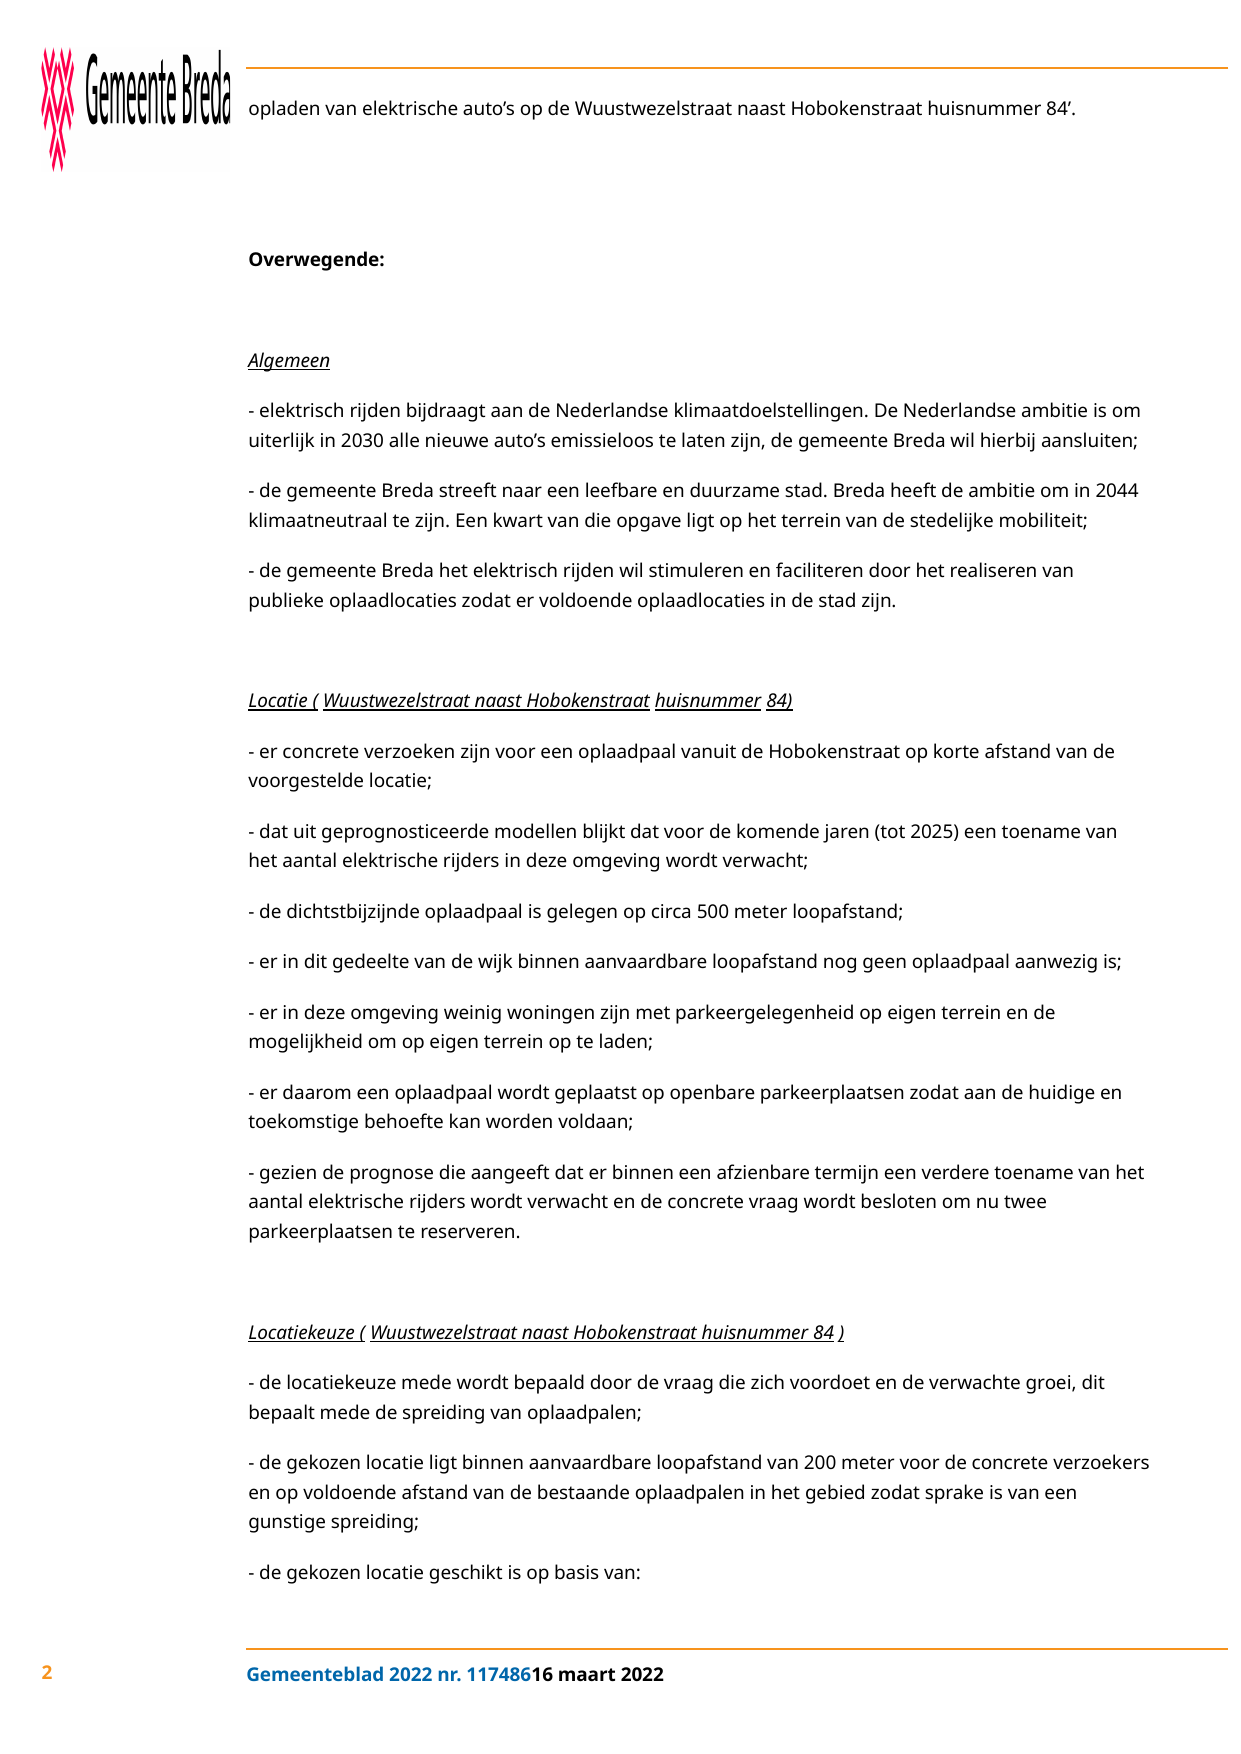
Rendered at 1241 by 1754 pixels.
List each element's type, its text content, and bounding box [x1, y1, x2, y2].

text - er in dit gedeelte van de wijk binnen aanvaardbare loopafstand nog geen oplaadpaal aanwezig is; [248, 948, 1152, 974]
text - de gekozen locatie geschikt is op basis van: [248, 1559, 1152, 1585]
text - de gemeente Breda het elektrisch rijden wil stimuleren en faciliteren door het realiseren van publieke oplaadlocaties zodat er voldoende oplaadlocaties in de stad zijn. [248, 557, 1152, 613]
text Algemeen [248, 347, 1152, 373]
text - de locatiekeuze mede wordt bepaald door de vraag die zich voordoet en de verwachte groei, dit bepaalt mede de spreiding van oplaadpalen; [248, 1369, 1152, 1425]
text - elektrisch rijden bijdraagt aan de Nederlandse klimaatdoelstellingen. De Nederlandse ambitie is om uiterlijk in 2030 alle nieuwe auto’s emissieloos te laten zijn, de gemeente Breda wil hierbij aansluiten; [248, 397, 1152, 453]
text - er in deze omgeving weinig woningen zijn met parkeergelegenheid op eigen terrein en de mogelijkheid om op eigen terrein op te laden; [248, 999, 1152, 1054]
text Locatie ( Wuustwezelstraat naast Hobokenstraat huisnummer 84) [248, 688, 1152, 713]
text - er concrete verzoeken zijn voor een oplaadpaal vanuit de Hobokenstraat op korte afstand van de voorgestelde locatie; [248, 738, 1152, 793]
text - de dichtstbijzijnde oplaadpaal is gelegen op circa 500 meter loopafstand; [248, 898, 1152, 924]
text Locatiekeuze ( Wuustwezelstraat naast Hobokenstraat huisnummer 84 ) [248, 1319, 1152, 1345]
text - gezien de prognose die aangeeft dat er binnen een afzienbare termijn een verdere toename van het aantal elektrische rijders wordt verwacht en de concrete vraag wordt besloten om nu twee parkeerplaatsen te reserveren. [248, 1159, 1152, 1244]
picture [41, 47, 231, 172]
text - er daarom een oplaadpaal wordt geplaatst op openbare parkeerplaatsen zodat aan de huidige en toekomstige behoefte kan worden voldaan; [248, 1079, 1152, 1134]
text Overwegende: [248, 246, 1152, 272]
text - de gekozen locatie ligt binnen aanvaardbare loopafstand van 200 meter voor de concrete verzoekers en op voldoende afstand van de bestaande oplaadpalen in het gebied zodat sprake is van een gunstige spreiding; [248, 1449, 1152, 1534]
text - de gemeente Breda streeft naar een leefbare en duurzame stad. Breda heeft de ambitie om in 2044 klimaatneutraal te zijn. Een kwart van die opgave ligt op het terrein van de stedelijke mobiliteit; [248, 477, 1152, 533]
text - dat uit geprognosticeerde modellen blijkt dat voor de komende jaren (tot 2025) een toename van het aantal elektrische rijders in deze omgeving wordt verwacht; [248, 818, 1152, 873]
text opladen van elektrische auto’s op de Wuustwezelstraat naast Hobokenstraat huisnummer 84’. [248, 95, 1152, 121]
